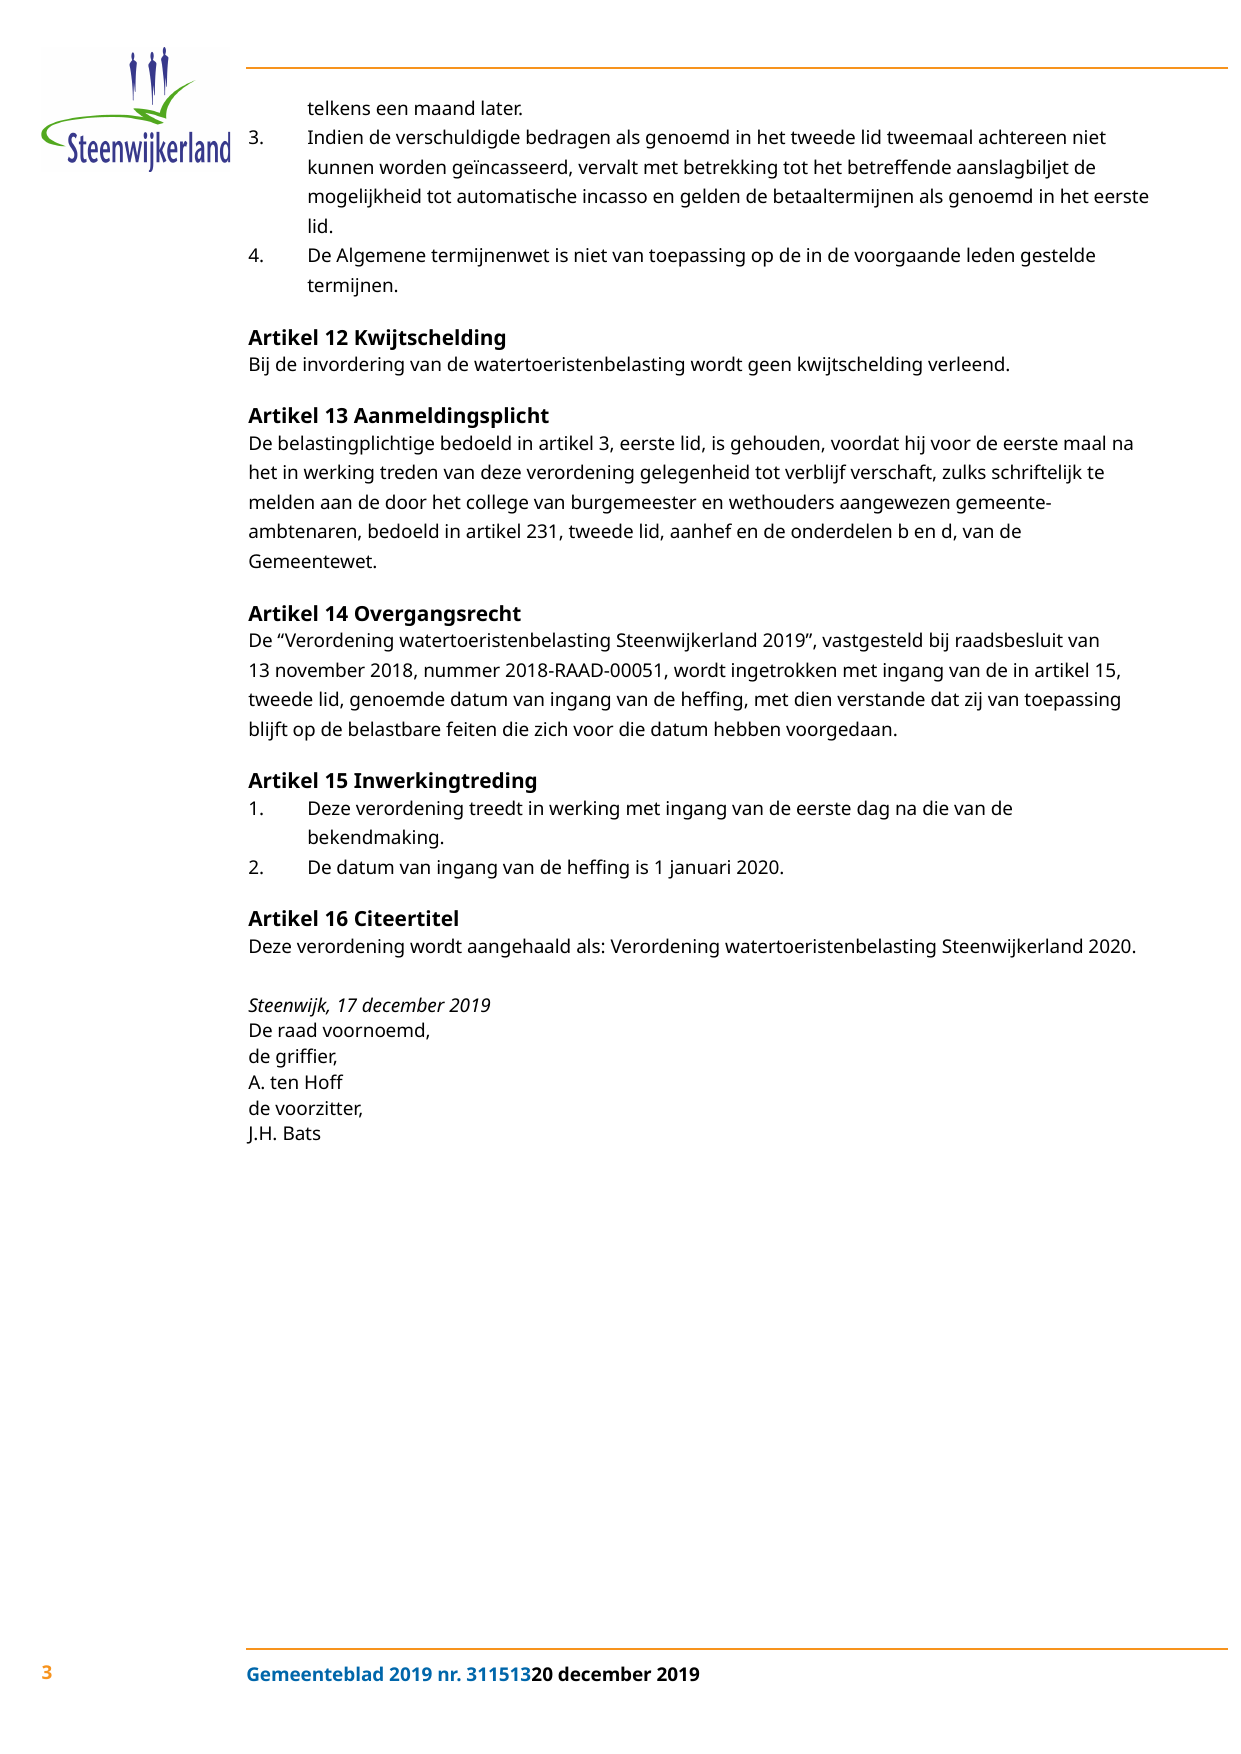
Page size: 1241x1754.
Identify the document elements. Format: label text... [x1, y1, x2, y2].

text de voorzitter, [248, 1095, 1152, 1121]
text Bij de invordering van de watertoeristenbelasting wordt geen kwijtschelding verleend. [248, 351, 1152, 377]
text Artikel 15 Inwerkingtreding [248, 766, 1152, 795]
list De Algemene termijnenwet is niet van toepassing op de in de voorgaande leden gestelde termijnen. [248, 243, 1152, 298]
text A. ten Hoff [248, 1069, 1152, 1095]
text Artikel 16 Citeertitel [248, 904, 1152, 933]
text De “Verordening watertoeristenbelasting Steenwijkerland 2019”, vastgesteld bij raadsbesluit van 13 november 2018, nummer 2018-RAAD-00051, wordt ingetrokken met ingang van de in artikel 15, tweede lid, genoemde datum van ingang van de heffing, met dien verstande dat zij van toepassing blijft op de belastbare feiten die zich voor die datum hebben voorgedaan. [248, 627, 1152, 742]
text De raad voornoemd, [248, 1018, 1152, 1043]
list Indien de verschuldigde bedragen als genoemd in het tweede lid tweemaal achtereen niet kunnen worden geïncasseerd, vervalt met betrekking tot het betreffende aanslagbiljet de mogelijkheid tot automatische incasso en gelden de betaaltermijnen als genoemd in het eerste lid. [248, 124, 1152, 239]
list De datum van ingang van de heffing is 1 januari 2020. [248, 854, 1152, 880]
list Deze verordening treedt in werking met ingang van de eerste dag na die van de bekendmaking. [248, 795, 1152, 850]
text Artikel 12 Kwijtschelding [248, 323, 1152, 351]
list telkens een maand later. [248, 95, 1152, 121]
text Artikel 13 Aanmeldingsplicht [248, 402, 1152, 430]
text De belastingplichtige bedoeld in artikel 3, eerste lid, is gehouden, voordat hij voor de eerste maal na het in werking treden van deze verordening gelegenheid tot verblijf verschaft, zulks schriftelijk te melden aan de door het college van burgemeester en wethouders aangewezen gemeente-ambtenaren, bedoeld in artikel 231, tweede lid, aanhef en de onderdelen b en d, van de Gemeentewet. [248, 430, 1152, 574]
text J.H. Bats [248, 1121, 1152, 1146]
text Steenwijk, 17 december 2019 [248, 992, 1152, 1018]
picture [41, 47, 231, 172]
text Artikel 14 Overgangsrecht [248, 599, 1152, 627]
text Deze verordening wordt aangehaald als: Verordening watertoeristenbelasting Steenwijkerland 2020. [248, 933, 1152, 958]
text de griffier, [248, 1043, 1152, 1069]
